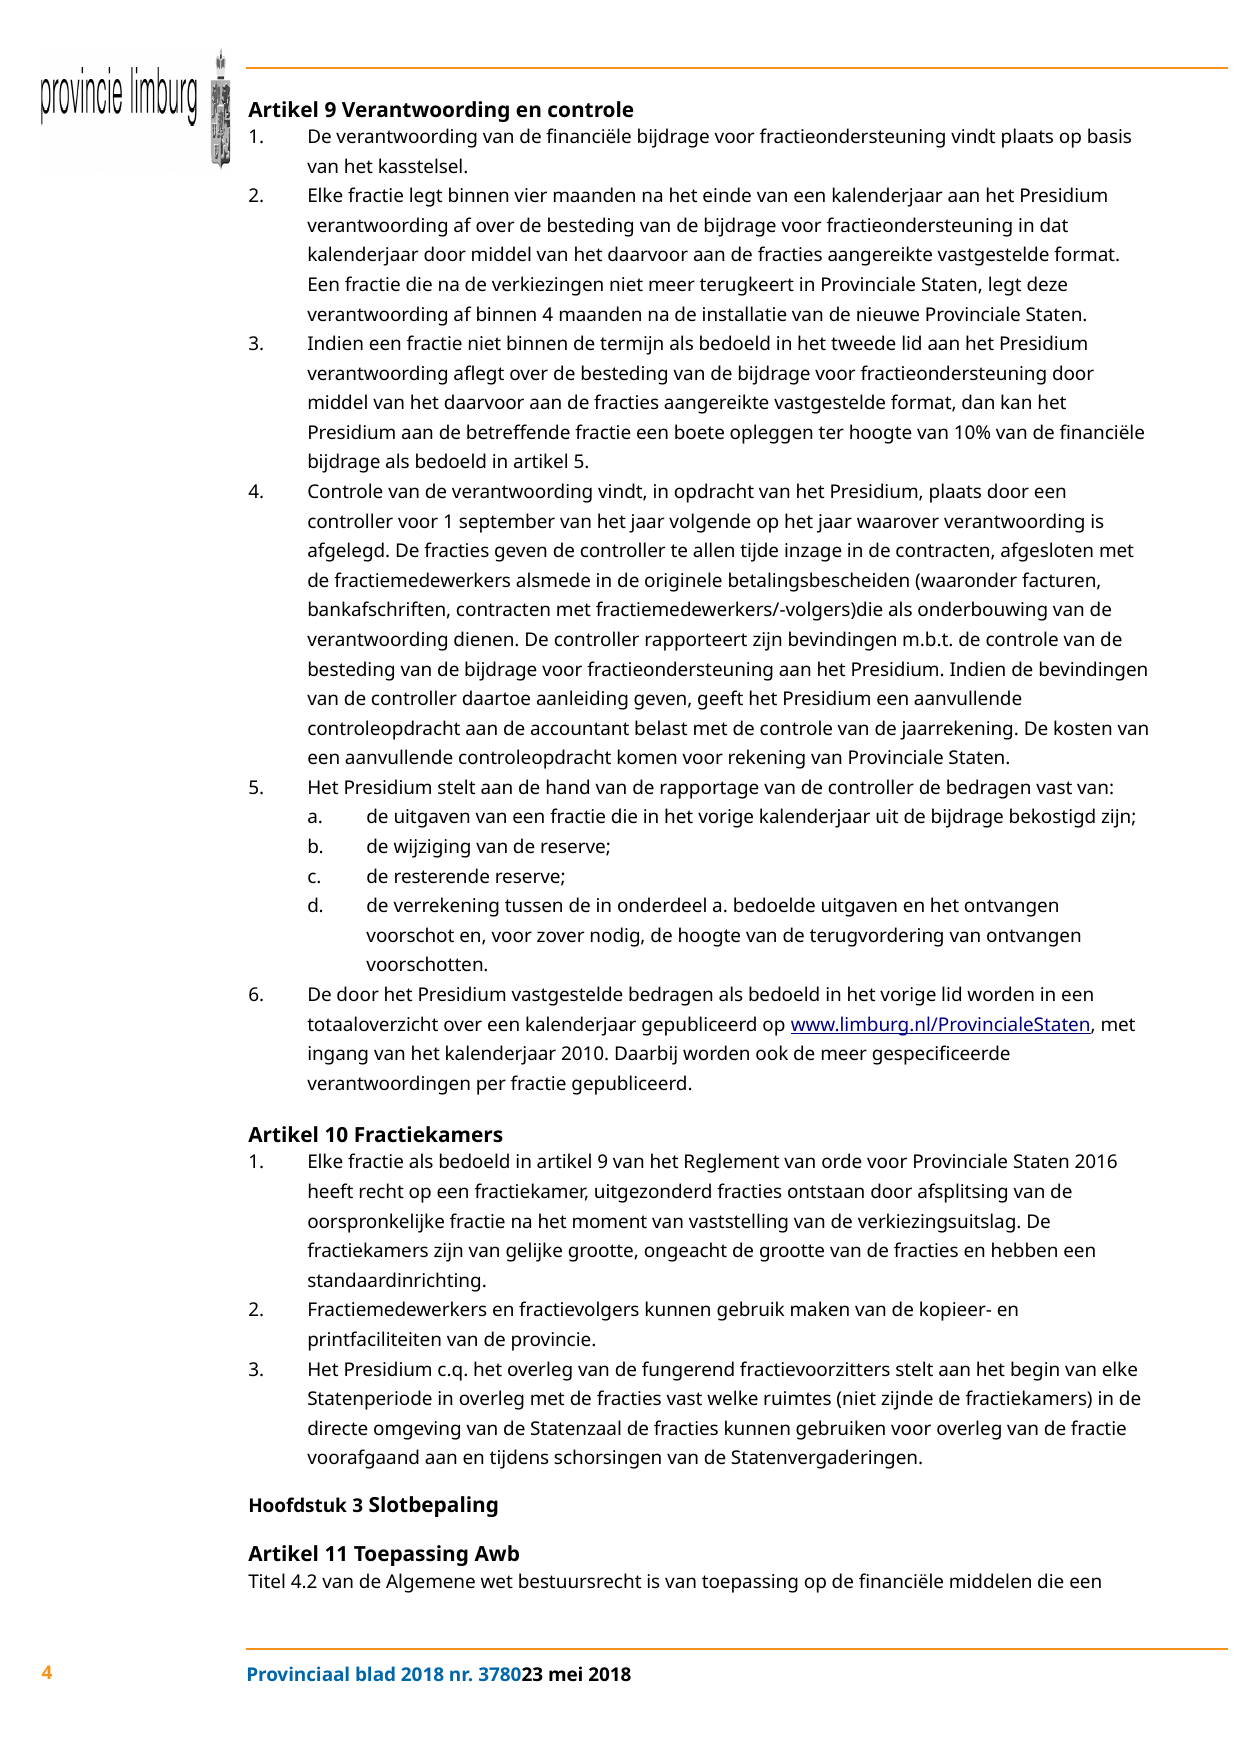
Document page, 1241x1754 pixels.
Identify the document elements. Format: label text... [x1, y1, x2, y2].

text Titel 4.2 van de Algemene wet bestuursrecht is van toepassing op de financiële middelen die een [248, 1568, 1152, 1594]
list Elke fractie als bedoeld in artikel 9 van het Reglement van orde voor Provinciale Staten 2016 heeft recht op een fractiekamer, uitgezonderd fracties ontstaan door afsplitsing van de oorspronkelijke fractie na het moment van vaststelling van de verkiezingsuitslag. De fractiekamers zijn van gelijke grootte, ongeacht de grootte van de fracties en hebben een standaardinrichting. [248, 1149, 1152, 1293]
list de resterende reserve; [307, 863, 1152, 888]
text Artikel 9 Verantwoording en controle [248, 95, 1152, 123]
list de verrekening tussen de in onderdeel a. bedoelde uitgaven en het ontvangen voorschot en, voor zover nodig, de hoogte van de terugvordering van ontvangen voorschotten. [307, 892, 1152, 977]
picture [41, 47, 231, 172]
list Het Presidium c.q. het overleg van de fungerend fractievoorzitters stelt aan het begin van elke Statenperiode in overleg met de fracties vast welke ruimtes (niet zijnde de fractiekamers) in de directe omgeving van de Statenzaal de fracties kunnen gebruiken voor overleg van de fractie voorafgaand aan en tijdens schorsingen van de Statenvergaderingen. [248, 1356, 1152, 1470]
list De verantwoording van de financiële bijdrage voor fractieondersteuning vindt plaats op basis van het kasstelsel. [248, 123, 1152, 178]
list De door het Presidium vastgestelde bedragen als bedoeld in het vorige lid worden in een totaaloverzicht over een kalenderjaar gepubliceerd op www.limburg.nl/ProvincialeStaten, met ingang van het kalenderjaar 2010. Daarbij worden ook de meer gespecificeerde verantwoordingen per fractie gepubliceerd. [248, 981, 1152, 1096]
list de wijziging van de reserve; [307, 833, 1152, 859]
text Artikel 11 Toepassing Awb [248, 1539, 1152, 1568]
list Fractiemedewerkers en fractievolgers kunnen gebruik maken van de kopieer- en printfaciliteiten van de provincie. [248, 1297, 1152, 1352]
list Indien een fractie niet binnen de termijn als bedoeld in het tweede lid aan het Presidium verantwoording aflegt over de besteding van de bijdrage voor fractieondersteuning door middel van het daarvoor aan de fracties aangereikte vastgestelde format, dan kan het Presidium aan de betreffende fractie een boete opleggen ter hoogte van 10% van de financiële bijdrage als bedoeld in artikel 5. [248, 330, 1152, 474]
list Elke fractie legt binnen vier maanden na het einde van een kalenderjaar aan het Presidium verantwoording af over de besteding van de bijdrage voor fractieondersteuning in dat kalenderjaar door middel van het daarvoor aan de fracties aangereikte vastgestelde format. Een fractie die na de verkiezingen niet meer terugkeert in Provinciale Staten, legt deze verantwoording af binnen 4 maanden na de installatie van de nieuwe Provinciale Staten. [248, 182, 1152, 326]
list de uitgaven van een fractie die in het vorige kalenderjaar uit de bijdrage bekostigd zijn; [307, 804, 1152, 829]
text Hoofdstuk 3 Slotbepaling [248, 1490, 1152, 1519]
list Controle van de verantwoording vindt, in opdracht van het Presidium, plaats door een controller voor 1 september van het jaar volgende op het jaar waarover verantwoording is afgelegd. De fracties geven de controller te allen tijde inzage in de contracten, afgesloten met de fractiemedewerkers alsmede in de originele betalingsbescheiden (waaronder facturen, bankafschriften, contracten met fractiemedewerkers/-volgers)die als onderbouwing van de verantwoording dienen. De controller rapporteert zijn bevindingen m.b.t. de controle van de besteding van de bijdrage voor fractieondersteuning aan het Presidium. Indien de bevindingen van de controller daartoe aanleiding geven, geeft het Presidium een aanvullende controleopdracht aan de accountant belast met de controle van de jaarrekening. De kosten van een aanvullende controleopdracht komen voor rekening van Provinciale Staten. [248, 478, 1152, 770]
text Artikel 10 Fractiekamers [248, 1120, 1152, 1149]
list Het Presidium stelt aan de hand van de rapportage van de controller de bedragen vast van: [248, 774, 1152, 800]
